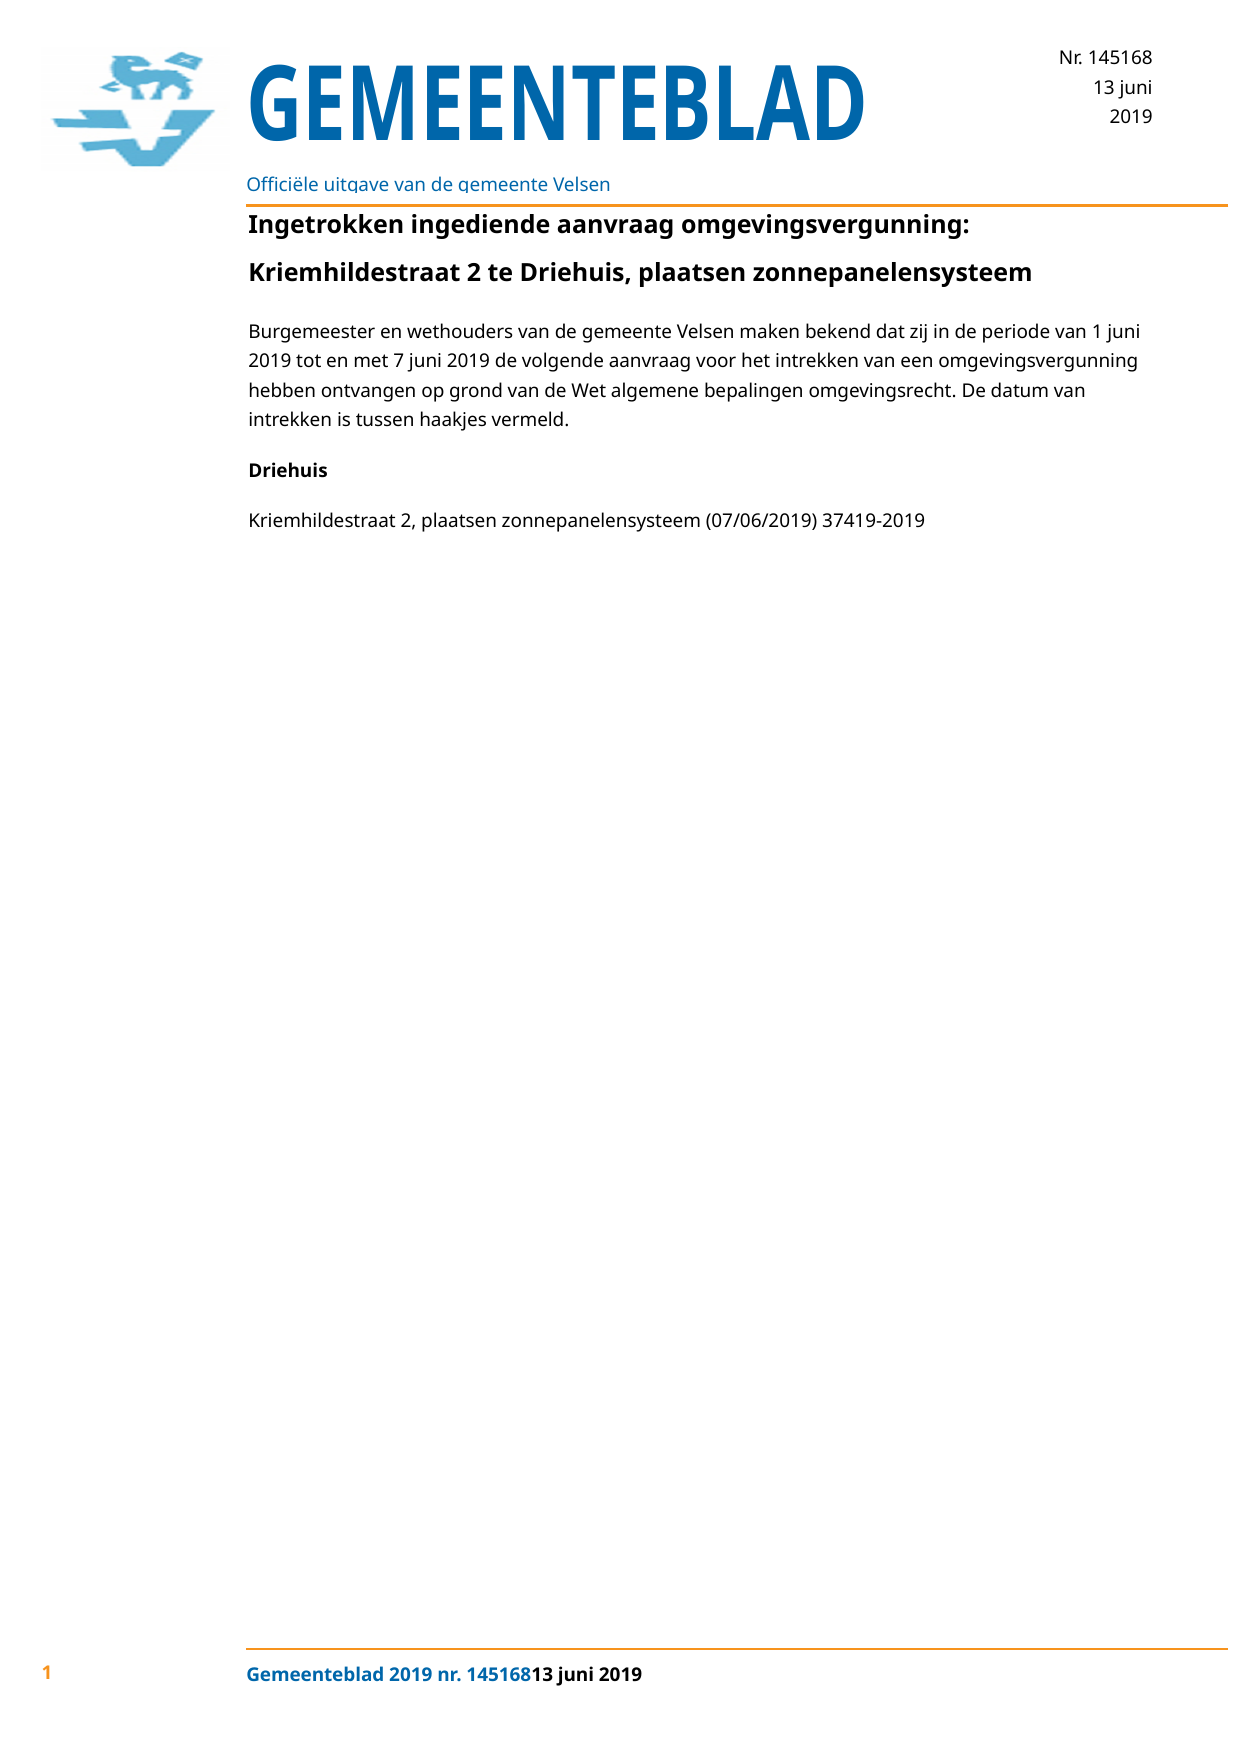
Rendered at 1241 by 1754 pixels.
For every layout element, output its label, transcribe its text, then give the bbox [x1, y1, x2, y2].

text Kriemhildestraat 2, plaatsen zonnepanelensysteem (07/06/2019) 37419-2019 [248, 507, 1152, 533]
text Ingetrokken ingediende aanvraag omgevingsvergunning: Kriemhildestraat 2 te Driehuis, plaatsen zonnepanelensysteem [248, 207, 1152, 288]
text Burgemeester en wethouders van de gemeente Velsen maken bekend dat zij in de periode van 1 juni 2019 tot en met 7 juni 2019 de volgende aanvraag voor het intrekken van een omgevingsvergunning hebben ontvangen op grond van de Wet algemene bepalingen omgevingsrecht. De datum van intrekken is tussen haakjes vermeld. [248, 318, 1152, 432]
text Driehuis [248, 457, 1152, 483]
picture [41, 47, 231, 172]
